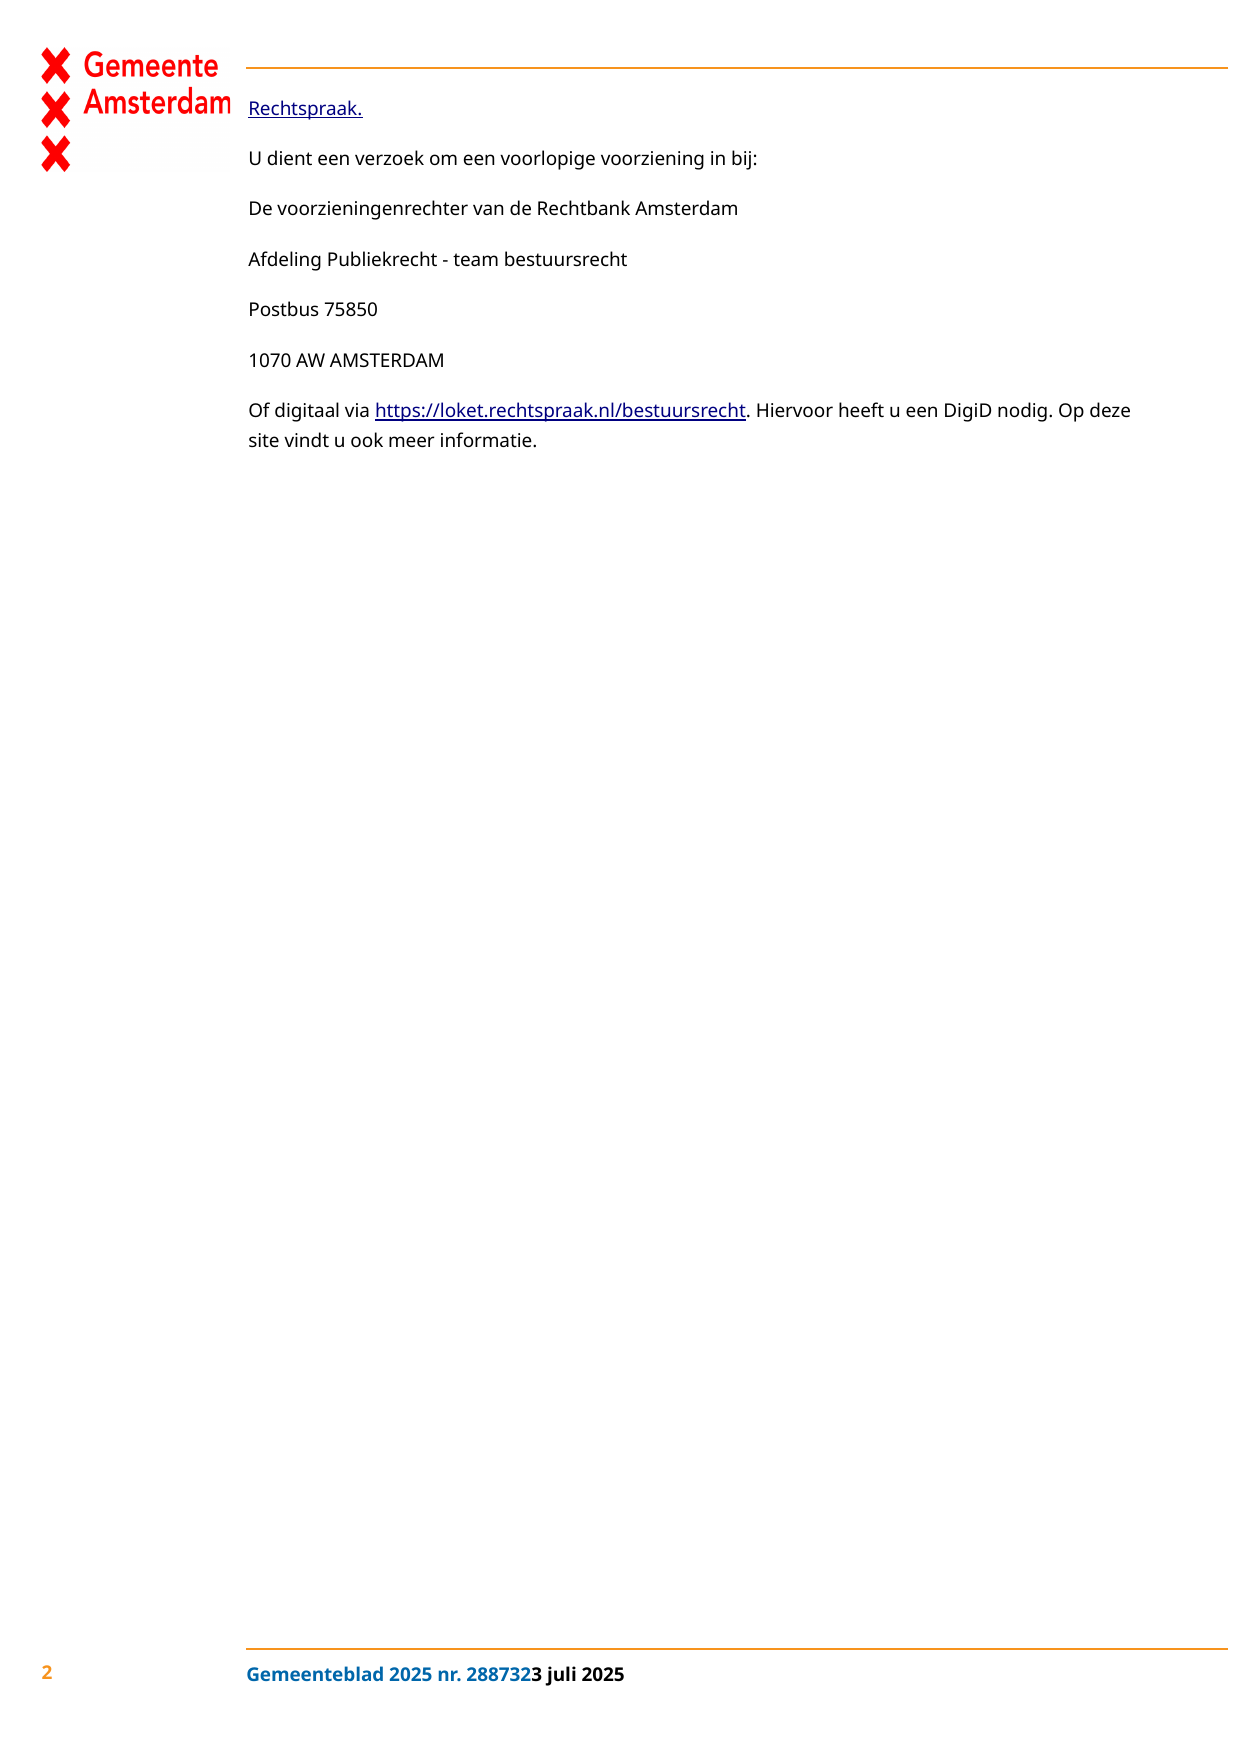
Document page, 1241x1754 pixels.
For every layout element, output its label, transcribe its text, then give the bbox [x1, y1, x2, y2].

text Afdeling Publiekrecht - team bestuursrecht [248, 246, 1152, 272]
text Postbus 75850 [248, 296, 1152, 322]
text Of digitaal via https://loket.rechtspraak.nl/bestuursrecht. Hiervoor heeft u een DigiD nodig. Op deze site vindt u ook meer informatie. [248, 397, 1152, 453]
picture [41, 47, 231, 172]
text De voorzieningenrechter van de Rechtbank Amsterdam [248, 196, 1152, 221]
text Rechtspraak. [248, 95, 1152, 121]
text 1070 AW AMSTERDAM [248, 347, 1152, 373]
text U dient een verzoek om een voorlopige voorziening in bij: [248, 145, 1152, 171]
